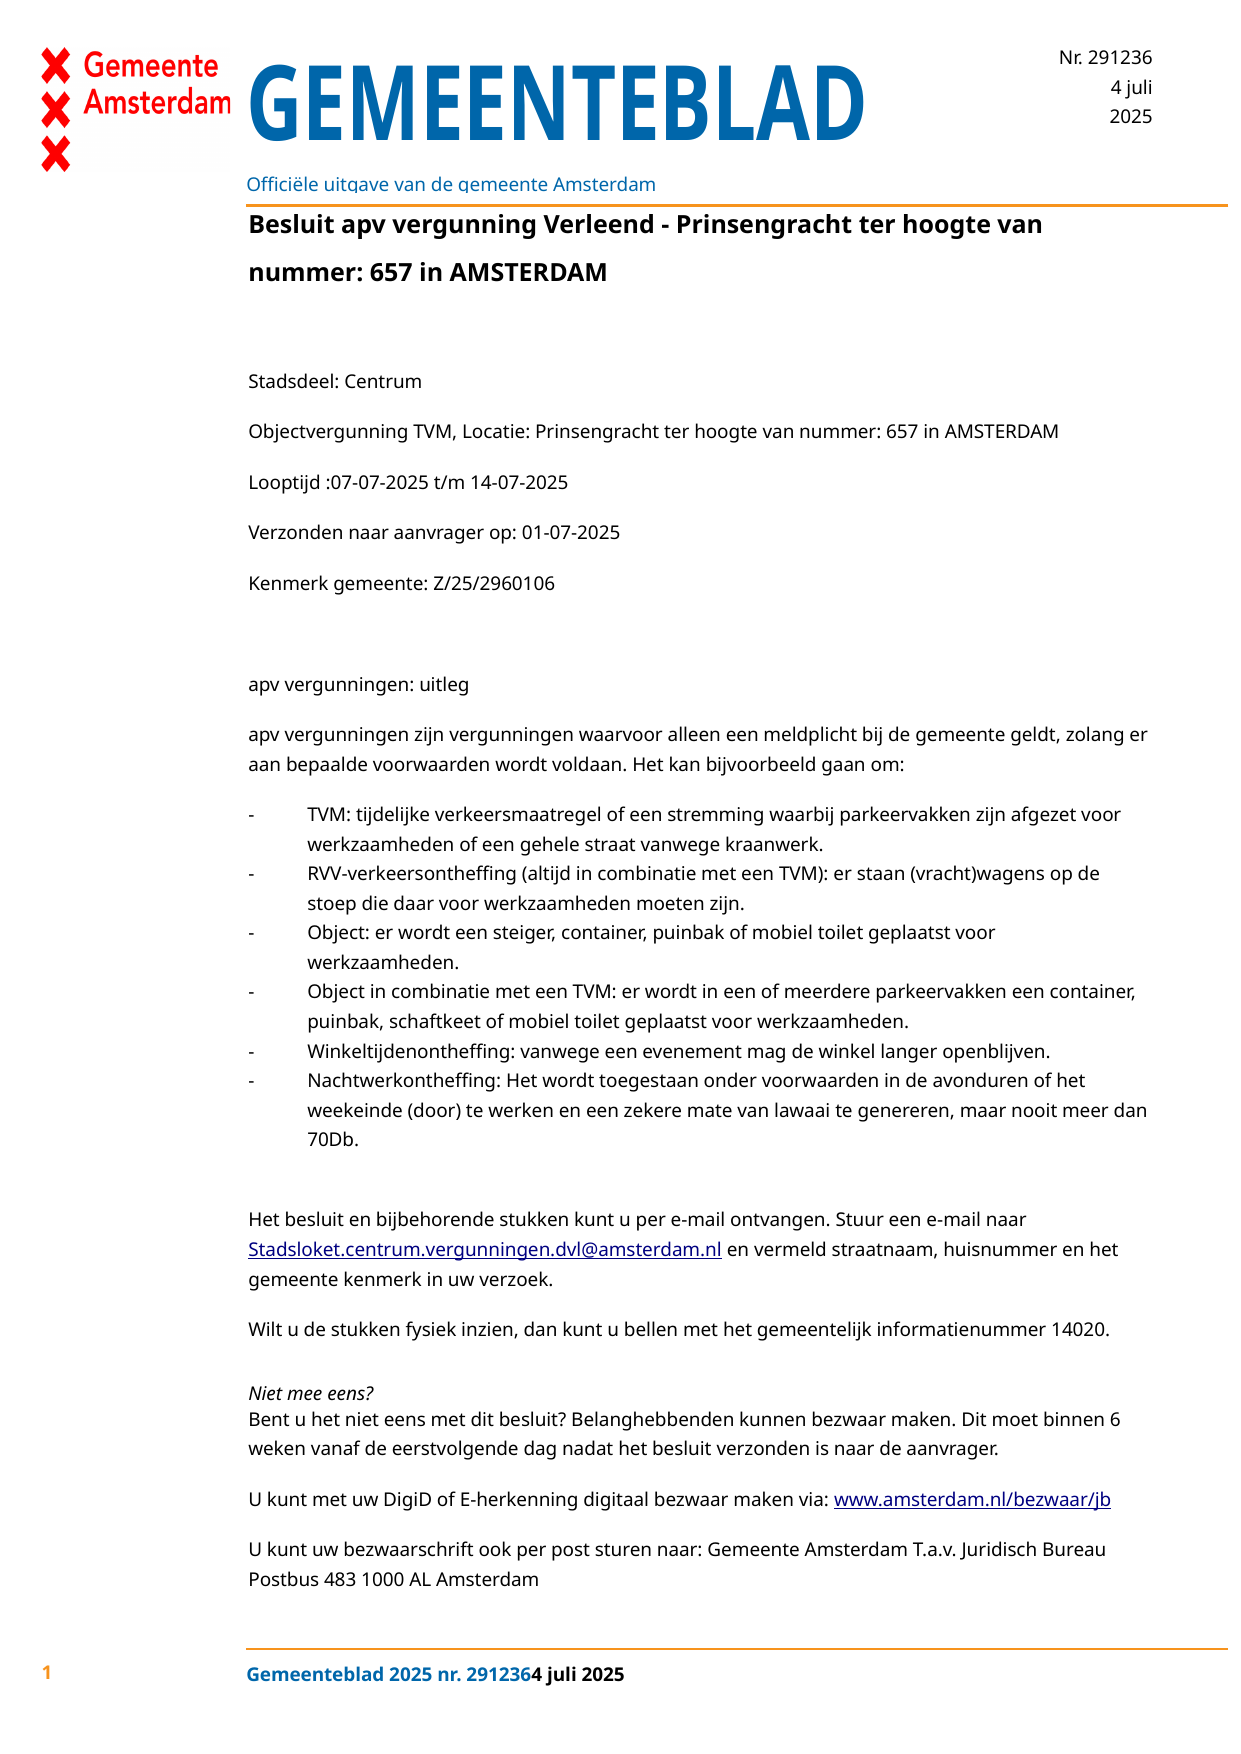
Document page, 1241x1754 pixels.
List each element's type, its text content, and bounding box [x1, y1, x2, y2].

picture [41, 47, 231, 172]
text U kunt uw bezwaarschrift ook per post sturen naar: Gemeente Amsterdam T.a.v. Juridisch Bureau Postbus 483 1000 AL Amsterdam [248, 1536, 1152, 1592]
text Looptijd :07-07-2025 t/m 14-07-2025 [248, 469, 1152, 495]
text U kunt met uw DigiD of E-herkenning digitaal bezwaar maken via: www.amsterdam.nl/bezwaar/jb [248, 1486, 1152, 1512]
list Nachtwerkontheffing: Het wordt toegestaan onder voorwaarden in de avonduren of het weekeinde (door) te werken en een zekere mate van lawaai te genereren, maar nooit meer dan 70Db. [248, 1067, 1152, 1152]
text Objectvergunning TVM, Locatie: Prinsengracht ter hoogte van nummer: 657 in AMSTERDAM [248, 419, 1152, 444]
list Winkeltijdenontheffing: vanwege een evenement mag de winkel langer openblijven. [248, 1038, 1152, 1064]
text Niet mee eens? [248, 1380, 1152, 1406]
text Verzonden naar aanvrager op: 01-07-2025 [248, 519, 1152, 545]
text Bent u het niet eens met dit besluit? Belanghebbenden kunnen bezwaar maken. Dit moet binnen 6 weken vanaf de eerstvolgende dag nadat het besluit verzonden is naar de aanvrager. [248, 1406, 1152, 1461]
list RVV-verkeersontheffing (altijd in combinatie met een TVM): er staan (vracht)wagens op de stoep die daar voor werkzaamheden moeten zijn. [248, 860, 1152, 916]
text Besluit apv vergunning Verleend - Prinsengracht ter hoogte van nummer: 657 in AMSTERDAM [248, 207, 1152, 288]
list Object: er wordt een steiger, container, puinbak of mobiel toilet geplaatst voor werkzaamheden. [248, 919, 1152, 975]
text apv vergunningen zijn vergunningen waarvoor alleen een meldplicht bij de gemeente geldt, zolang er aan bepaalde voorwaarden wordt voldaan. Het kan bijvoorbeeld gaan om: [248, 721, 1152, 777]
text Stadsdeel: Centrum [248, 368, 1152, 394]
text Het besluit en bijbehorende stukken kunt u per e-mail ontvangen. Stuur een e-mail naar Stadsloket.centrum.vergunningen.dvl@amsterdam.nl en vermeld straatnaam, huisnummer en het gemeente kenmerk in uw verzoek. [248, 1207, 1152, 1292]
text Kenmerk gemeente: Z/25/2960106 [248, 570, 1152, 596]
list Object in combinatie met een TVM: er wordt in een of meerdere parkeervakken een container, puinbak, schaftkeet of mobiel toilet geplaatst voor werkzaamheden. [248, 979, 1152, 1034]
text Wilt u de stukken fysiek inzien, dan kunt u bellen met het gemeentelijk informatienummer 14020. [248, 1316, 1152, 1342]
text apv vergunningen: uitleg [248, 671, 1152, 697]
list TVM: tijdelijke verkeersmaatregel of een stremming waarbij parkeervakken zijn afgezet voor werkzaamheden of een gehele straat vanwege kraanwerk. [248, 801, 1152, 857]
